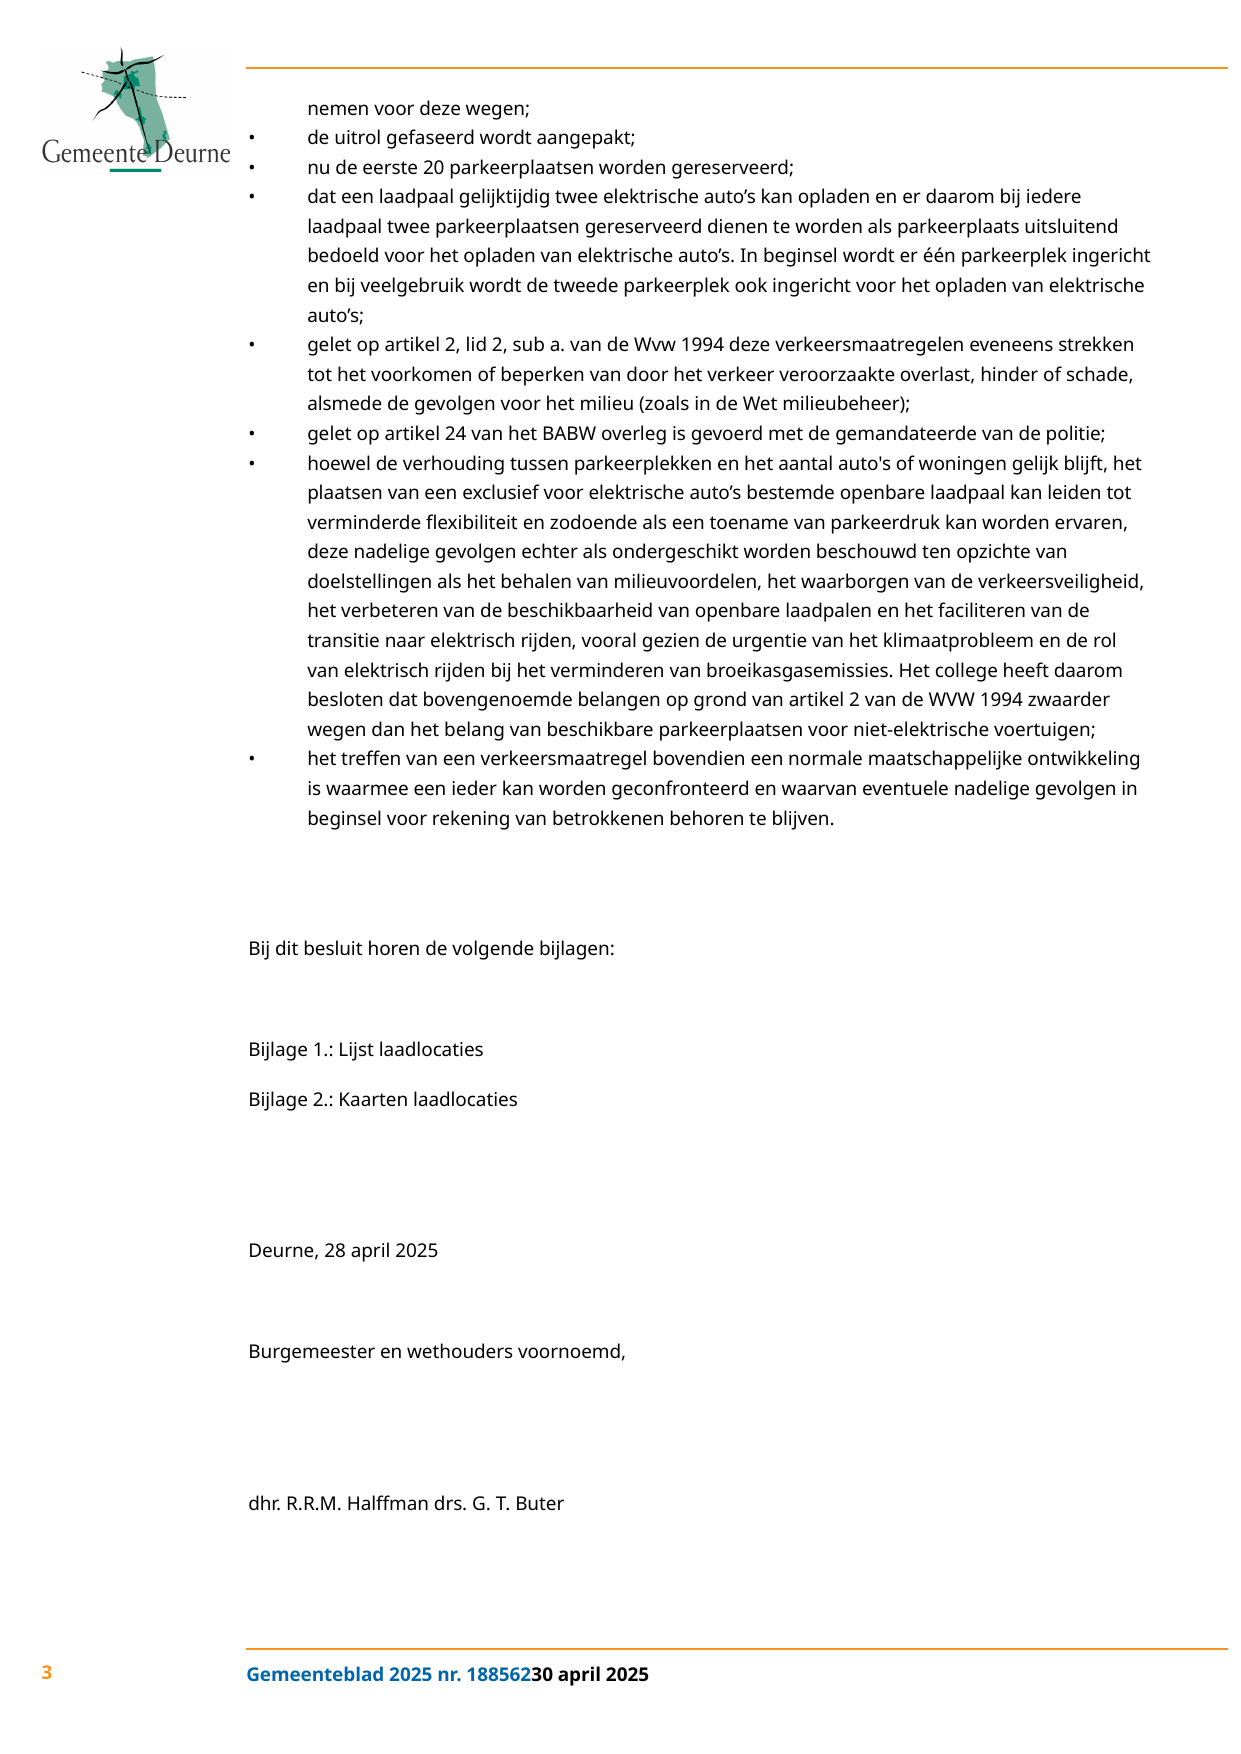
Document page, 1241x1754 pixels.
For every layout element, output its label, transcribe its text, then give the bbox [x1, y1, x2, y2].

list hoewel de verhouding tussen parkeerplekken en het aantal auto's of woningen gelijk blijft, het plaatsen van een exclusief voor elektrische auto’s bestemde openbare laadpaal kan leiden tot verminderde flexibiliteit en zodoende als een toename van parkeerdruk kan worden ervaren, deze nadelige gevolgen echter als ondergeschikt worden beschouwd ten opzichte van doelstellingen als het behalen van milieuvoordelen, het waarborgen van de verkeersveiligheid, het verbeteren van de beschikbaarheid van openbare laadpalen en het faciliteren van de transitie naar elektrisch rijden, vooral gezien de urgentie van het klimaatprobleem en de rol van elektrisch rijden bij het verminderen van broeikasgasemissies. Het college heeft daarom besloten dat bovengenoemde belangen op grond van artikel 2 van de WVW 1994 zwaarder wegen dan het belang van beschikbare parkeerplaatsen voor niet-elektrische voertuigen; [248, 450, 1152, 742]
text Bijlage 1.: Lijst laadlocaties [248, 1036, 1152, 1062]
list nu de eerste 20 parkeerplaatsen worden gereserveerd; [248, 154, 1152, 180]
text Bij dit besluit horen de volgende bijlagen: [248, 935, 1152, 961]
list gelet op artikel 24 van het BABW overleg is gevoerd met de gemandateerde van de politie; [248, 420, 1152, 446]
list gelet op artikel 2, lid 2, sub a. van de Wvw 1994 deze verkeersmaatregelen eveneens strekken tot het voorkomen of beperken van door het verkeer veroorzaakte overlast, hinder of schade, alsmede de gevolgen voor het milieu (zoals in de Wet milieubeheer); [248, 331, 1152, 416]
text dhr. R.R.M. Halffman drs. G. T. Buter [248, 1490, 1152, 1516]
list de uitrol gefaseerd wordt aangepakt; [248, 124, 1152, 150]
picture [41, 47, 231, 172]
list dat een laadpaal gelijktijdig twee elektrische auto’s kan opladen en er daarom bij iedere laadpaal twee parkeerplaatsen gereserveerd dienen te worden als parkeerplaats uitsluitend bedoeld voor het opladen van elektrische auto’s. In beginsel wordt er één parkeerplek ingericht en bij veelgebruik wordt de tweede parkeerplek ook ingericht voor het opladen van elektrische auto’s; [248, 183, 1152, 328]
text Deurne, 28 april 2025 [248, 1238, 1152, 1263]
list nemen voor deze wegen; [248, 95, 1152, 121]
text Burgemeester en wethouders voornoemd, [248, 1338, 1152, 1364]
text Bijlage 2.: Kaarten laadlocaties [248, 1086, 1152, 1112]
list het treffen van een verkeersmaatregel bovendien een normale maatschappelijke ontwikkeling is waarmee een ieder kan worden geconfronteerd en waarvan eventuele nadelige gevolgen in beginsel voor rekening van betrokkenen behoren te blijven. [248, 746, 1152, 831]
